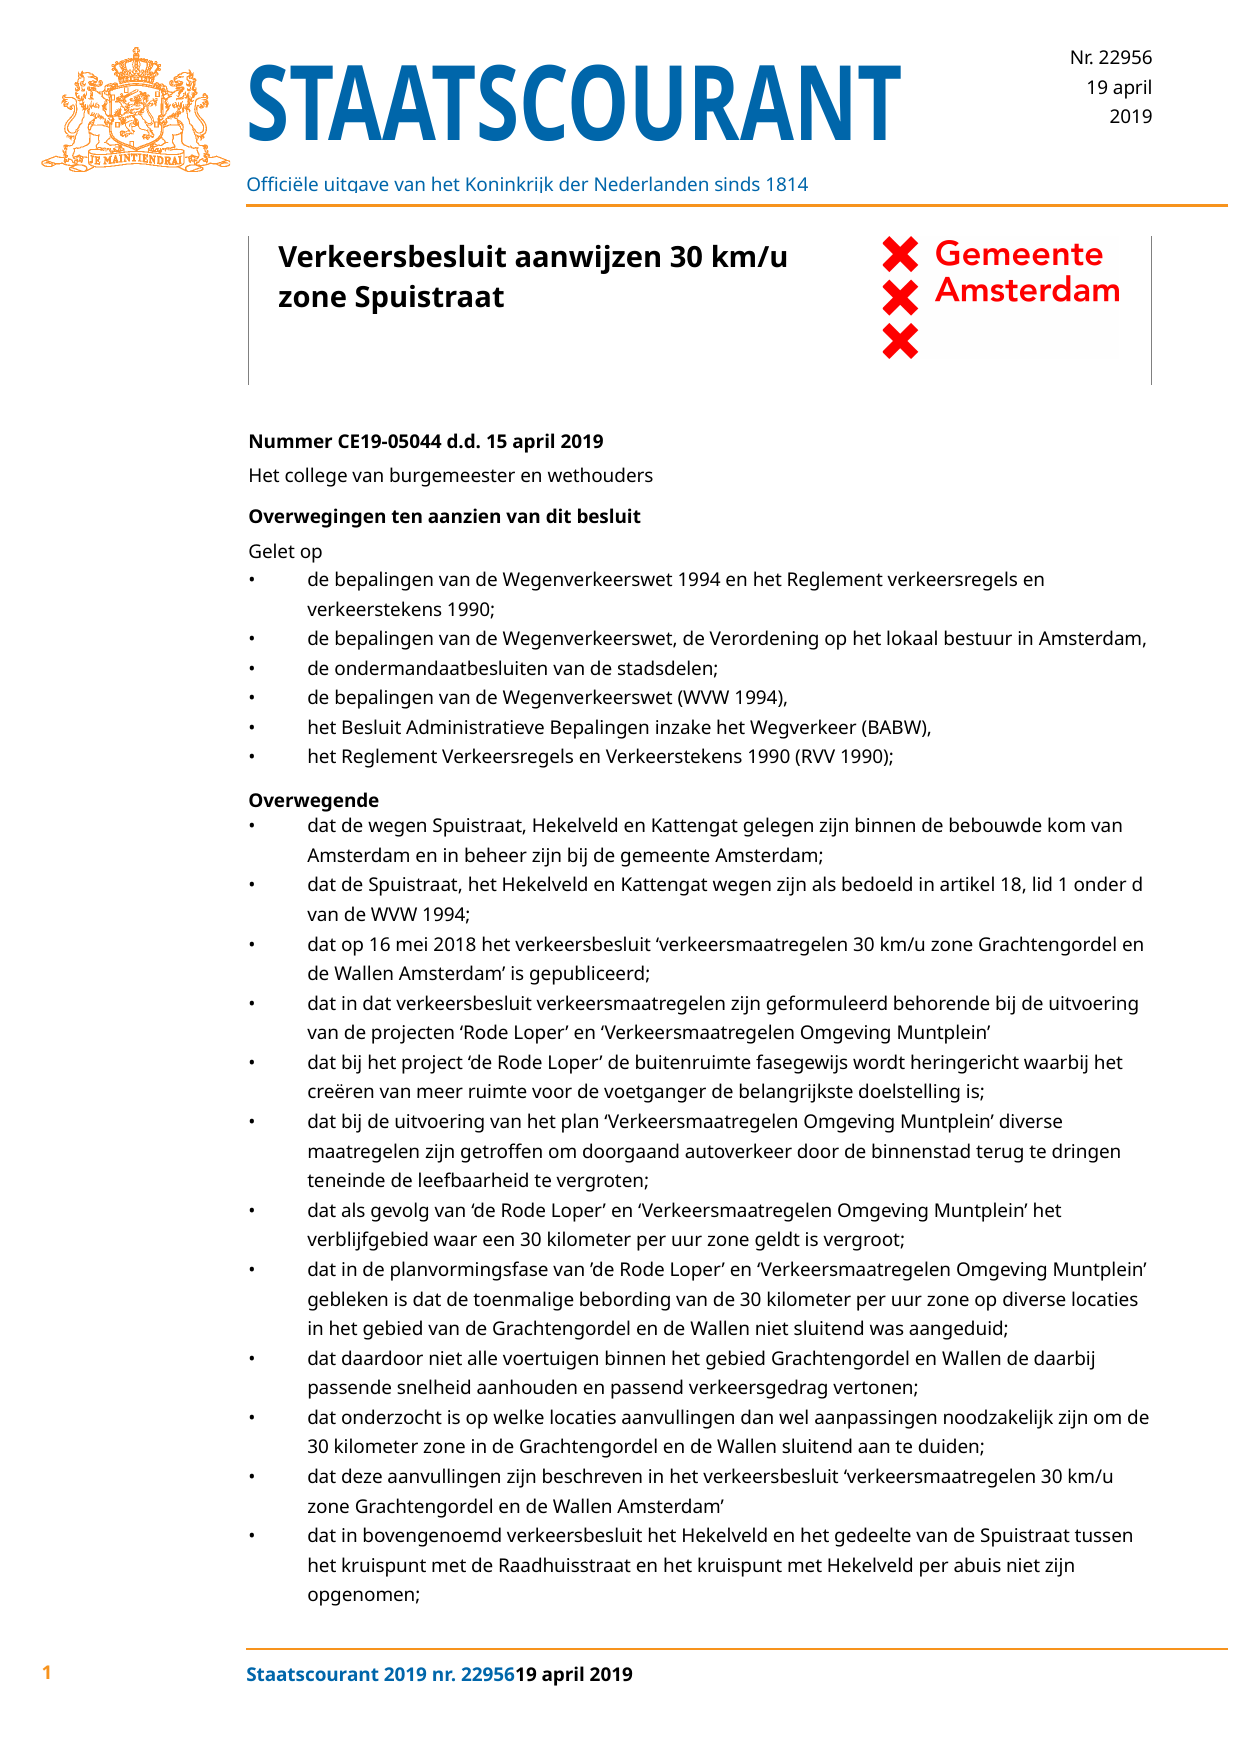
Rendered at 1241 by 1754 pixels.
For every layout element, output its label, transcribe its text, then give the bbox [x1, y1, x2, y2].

text Nummer CE19-05044 d.d. 15 april 2019 [248, 428, 1152, 453]
list de bepalingen van de Wegenverkeerswet 1994 en het Reglement verkeersregels en verkeerstekens 1990; [248, 566, 1152, 621]
list dat de Spuistraat, het Hekelveld en Kattengat wegen zijn als bedoeld in artikel 18, lid 1 onder d van de WVW 1994; [248, 872, 1152, 927]
list dat bij het project ‘de Rode Loper’ de buitenruimte fasegewijs wordt heringericht waarbij het creëren van meer ruimte voor de voetganger de belangrijkste doelstelling is; [248, 1049, 1152, 1104]
list het Besluit Administratieve Bepalingen inzake het Wegverkeer (BABW), [248, 714, 1152, 740]
list dat in bovengenoemd verkeersbesluit het Hekelveld en het gedeelte van de Spuistraat tussen het kruispunt met de Raadhuisstraat en het kruispunt met Hekelveld per abuis niet zijn opgenomen; [248, 1522, 1152, 1607]
picture [882, 236, 1119, 359]
list dat deze aanvullingen zijn beschreven in het verkeersbesluit ‘verkeersmaatregelen 30 km/u zone Grachtengordel en de Wallen Amsterdam’ [248, 1463, 1152, 1519]
table_header [850, 236, 1151, 385]
list dat in dat verkeersbesluit verkeersmaatregelen zijn geformuleerd behorende bij de uitvoering van de projecten ‘Rode Loper’ en ‘Verkeersmaatregelen Omgeving Muntplein’ [248, 990, 1152, 1045]
list dat in de planvormingsfase van ’de Rode Loper’ en ‘Verkeersmaatregelen Omgeving Muntplein’ gebleken is dat de toenmalige bebording van de 30 kilometer per uur zone op diverse locaties in het gebied van de Grachtengordel en de Wallen niet sluitend was aangeduid; [248, 1256, 1152, 1341]
text Het college van burgemeester en wethouders [248, 462, 1152, 488]
text Gelet op [248, 538, 1152, 563]
list de bepalingen van de Wegenverkeerswet (WVW 1994), [248, 684, 1152, 710]
list de ondermandaatbesluiten van de stadsdelen; [248, 655, 1152, 681]
list dat de wegen Spuistraat, Hekelveld en Kattengat gelegen zijn binnen de bebouwde kom van Amsterdam en in beheer zijn bij de gemeente Amsterdam; [248, 812, 1152, 868]
list dat als gevolg van ‘de Rode Loper’ en ‘Verkeersmaatregelen Omgeving Muntplein’ het verblijfgebied waar een 30 kilometer per uur zone geldt is vergroot; [248, 1197, 1152, 1252]
list dat op 16 mei 2018 het verkeersbesluit ‘verkeersmaatregelen 30 km/u zone Grachtengordel en de Wallen Amsterdam’ is gepubliceerd; [248, 931, 1152, 986]
list het Reglement Verkeersregels en Verkeerstekens 1990 (RVV 1990); [248, 744, 1152, 769]
text Overwegende [248, 787, 1152, 812]
text Overwegingen ten aanzien van dit besluit [248, 504, 1152, 529]
list dat onderzocht is op welke locaties aanvullingen dan wel aanpassingen noodzakelijk zijn om de 30 kilometer zone in de Grachtengordel en de Wallen sluitend aan te duiden; [248, 1404, 1152, 1459]
list de bepalingen van de Wegenverkeerswet, de Verordening op het lokaal bestuur in Amsterdam, [248, 625, 1152, 651]
list dat bij de uitvoering van het plan ‘Verkeersmaatregelen Omgeving Muntplein’ diverse maatregelen zijn getroffen om doorgaand autoverkeer door de binnenstad terug te dringen teneinde de leefbaarheid te vergroten; [248, 1108, 1152, 1193]
list dat daardoor niet alle voertuigen binnen het gebied Grachtengordel en Wallen de daarbij passende snelheid aanhouden en passend verkeersgedrag vertonen; [248, 1345, 1152, 1400]
picture [41, 47, 231, 172]
table_header Verkeersbesluit aanwijzen 30 km/u zone Spuistraat [249, 236, 850, 385]
